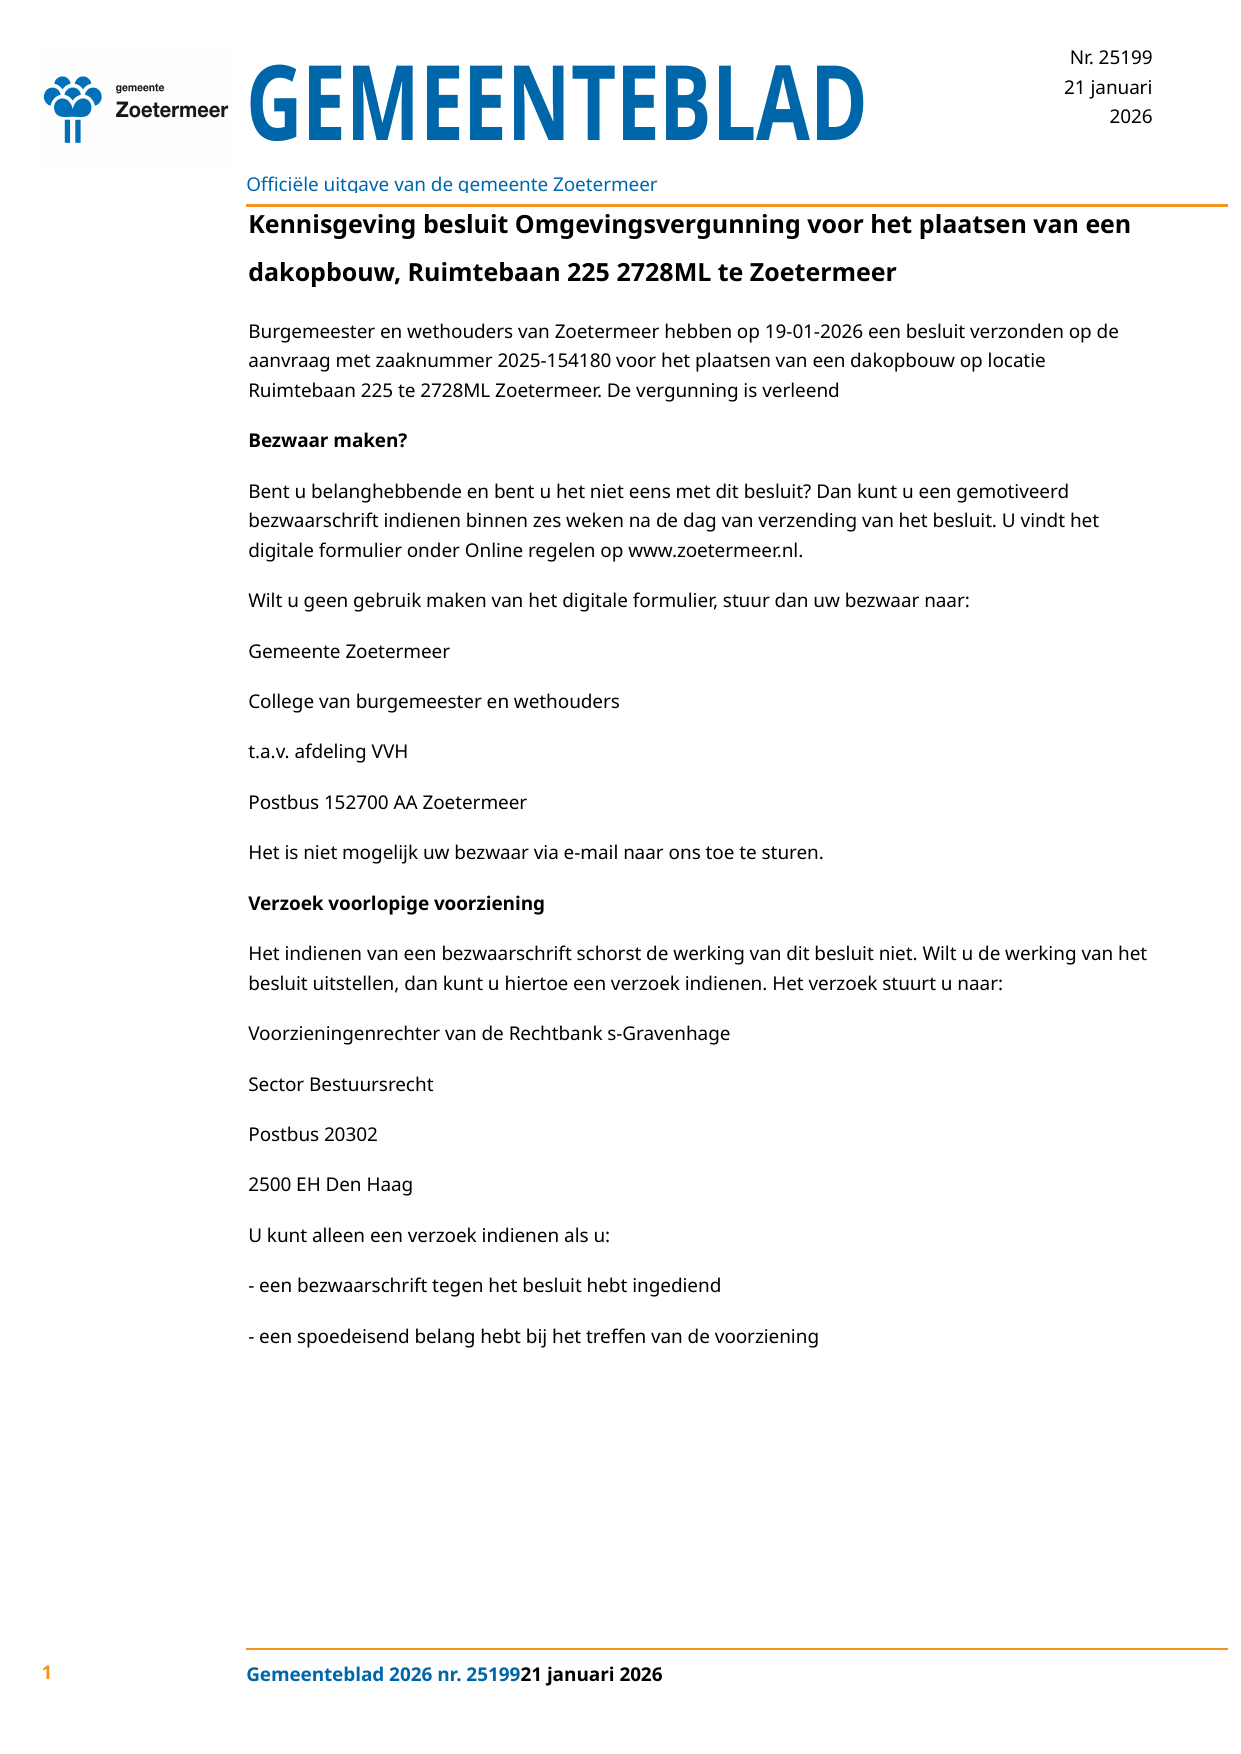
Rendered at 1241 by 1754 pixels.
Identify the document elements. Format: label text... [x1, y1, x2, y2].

text Burgemeester en wethouders van Zoetermeer hebben op 19-01-2026 een besluit verzonden op de aanvraag met zaaknummer 2025-154180 voor het plaatsen van een dakopbouw op locatie Ruimtebaan 225 te 2728ML Zoetermeer. De vergunning is verleend [248, 318, 1152, 403]
text - een spoedeisend belang hebt bij het treffen van de voorziening [248, 1323, 1152, 1349]
text Verzoek voorlopige voorziening [248, 890, 1152, 916]
text Postbus 152700 AA Zoetermeer [248, 789, 1152, 815]
text Het indienen van een bezwaarschrift schorst de werking van dit besluit niet. Wilt u de werking van het besluit uitstellen, dan kunt u hiertoe een verzoek indienen. Het verzoek stuurt u naar: [248, 940, 1152, 996]
text 2500 EH Den Haag [248, 1172, 1152, 1197]
text Sector Bestuursrecht [248, 1071, 1152, 1097]
text Gemeente Zoetermeer [248, 638, 1152, 664]
text - een bezwaarschrift tegen het besluit hebt ingediend [248, 1272, 1152, 1298]
text College van burgemeester en wethouders [248, 688, 1152, 714]
text Wilt u geen gebruik maken van het digitale formulier, stuur dan uw bezwaar naar: [248, 587, 1152, 613]
text Kennisgeving besluit Omgevingsvergunning voor het plaatsen van een dakopbouw, Ruimtebaan 225 2728ML te Zoetermeer [248, 207, 1152, 288]
text Bezwaar maken? [248, 427, 1152, 453]
picture [41, 47, 231, 172]
text Het is niet mogelijk uw bezwaar via e-mail naar ons toe te sturen. [248, 839, 1152, 865]
text Voorzieningenrechter van de Rechtbank s-Gravenhage [248, 1020, 1152, 1046]
text t.a.v. afdeling VVH [248, 739, 1152, 764]
text Postbus 20302 [248, 1121, 1152, 1147]
text Bent u belanghebbende en bent u het niet eens met dit besluit? Dan kunt u een gemotiveerd bezwaarschrift indienen binnen zes weken na de dag van verzending van het besluit. U vindt het digitale formulier onder Online regelen op www.zoetermeer.nl. [248, 478, 1152, 563]
text U kunt alleen een verzoek indienen als u: [248, 1222, 1152, 1248]
